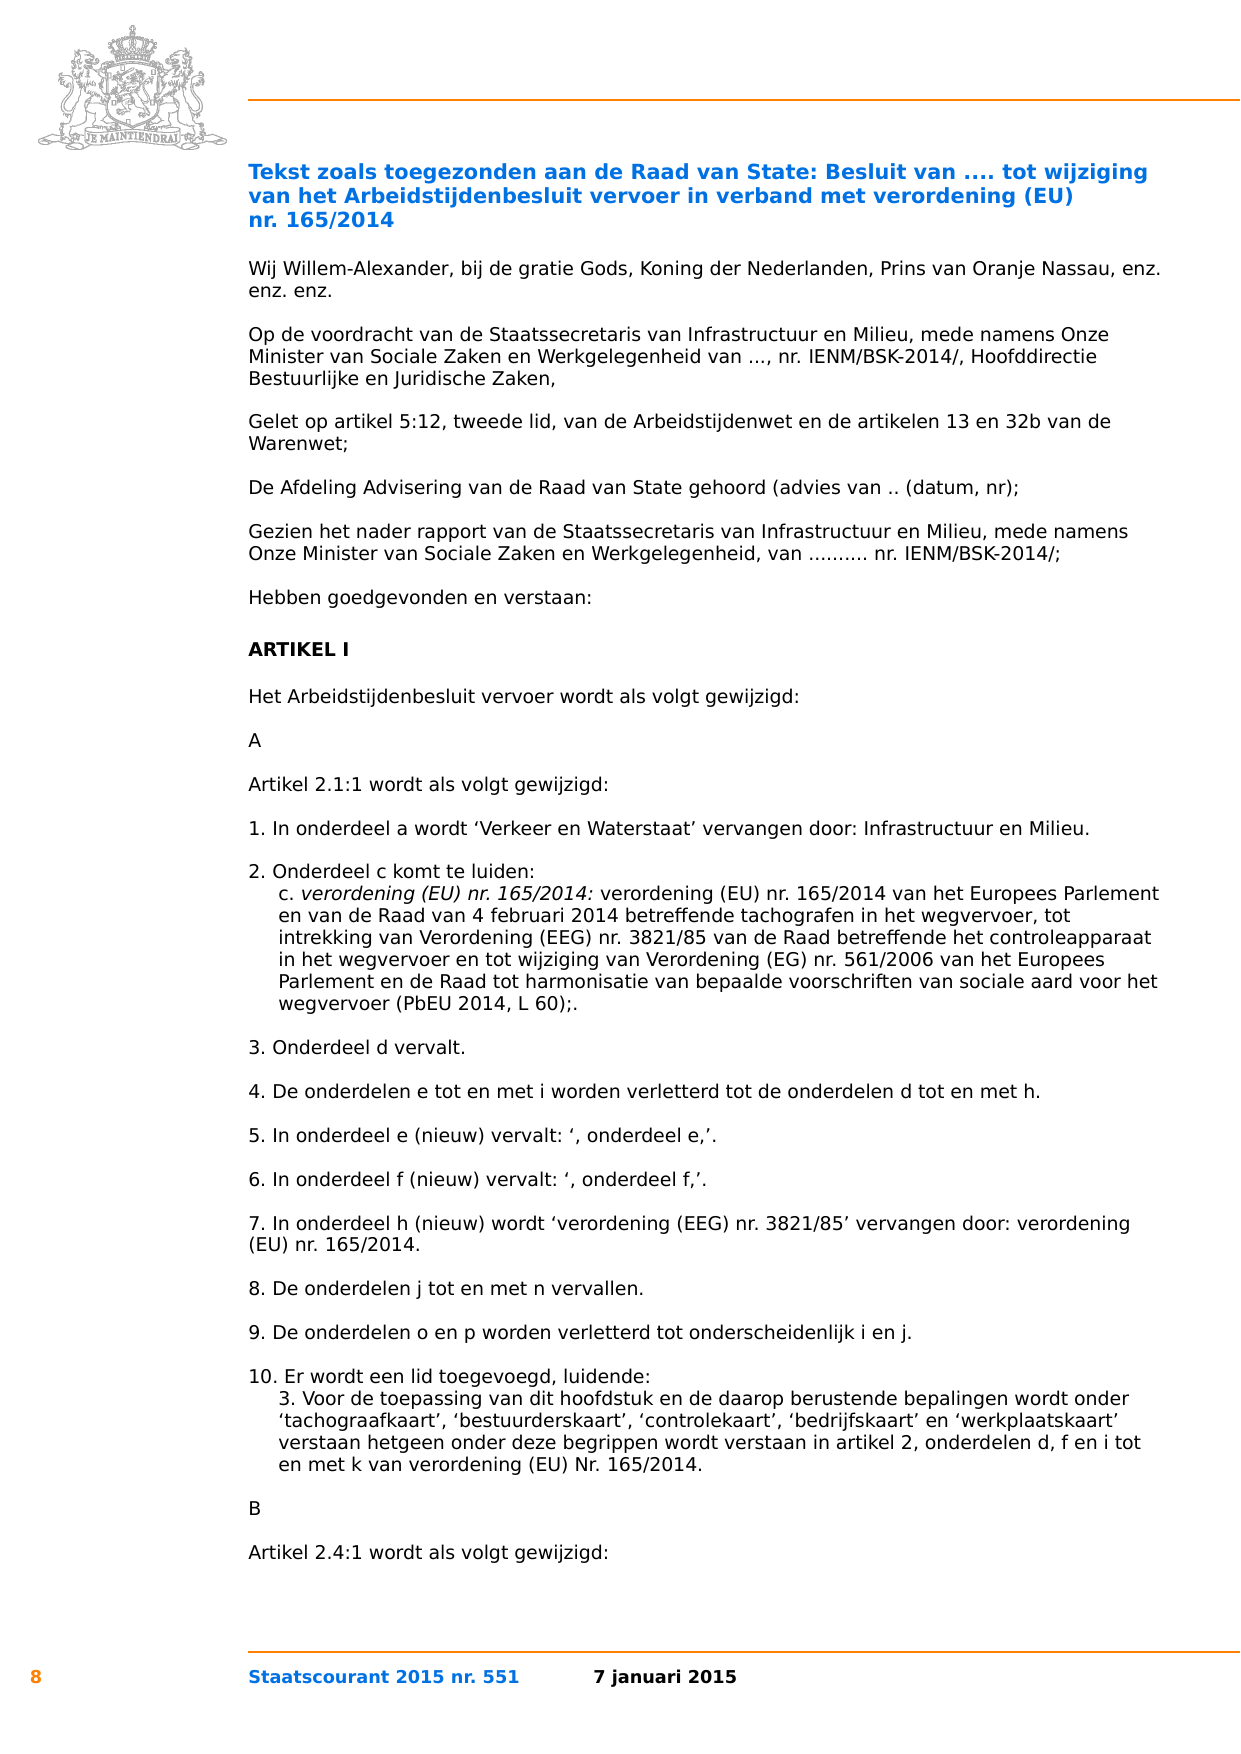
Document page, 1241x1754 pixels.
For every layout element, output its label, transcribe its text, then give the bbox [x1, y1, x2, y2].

text Wij Willem-Alexander, bij de gratie Gods, Koning der Nederlanden, Prins van Oranje Nassau, enz. enz. enz. [248, 258, 1163, 302]
text Gezien het nader rapport van de Staatssecretaris van Infrastructuur en Milieu, mede namens Onze Minister van Sociale Zaken en Werkgelegenheid, van .......... nr. IENM/BSK-2014/; [248, 521, 1163, 565]
text Artikel 2.1:1 wordt als volgt gewijzigd: [248, 773, 1163, 796]
text B [248, 1498, 1163, 1520]
text 5. In onderdeel e (nieuw) vervalt: ‘, onderdeel e,’. [248, 1125, 1163, 1147]
text 9. De onderdelen o en p worden verletterd tot onderscheidenlijk i en j. [248, 1322, 1163, 1344]
text Hebben goedgevonden en verstaan: [248, 587, 1163, 609]
text 8. De onderdelen j tot en met n vervallen. [248, 1278, 1163, 1300]
text Op de voordracht van de Staatssecretaris van Infrastructuur en Milieu, mede namens Onze Minister van Sociale Zaken en Werkgelegenheid van ..., nr. IENM/BSK-2014/, Hoofddirectie Bestuurlijke en Juridische Zaken, [248, 323, 1163, 389]
text 1. In onderdeel a wordt ‘Verkeer en Waterstaat’ vervangen door: Infrastructuur en Milieu. [248, 817, 1163, 839]
text 7. In onderdeel h (nieuw) wordt ‘verordening (EEG) nr. 3821/85’ vervangen door: verordening (EU) nr. 165/2014. [248, 1212, 1163, 1256]
text De Afdeling Advisering van de Raad van State gehoord (advies van .. (datum, nr); [248, 477, 1163, 499]
text 10. Er wordt een lid toegevoegd, luidende: [248, 1366, 1163, 1388]
text 3. Onderdeel d vervalt. [248, 1037, 1163, 1059]
text A [248, 730, 1163, 752]
text 4. De onderdelen e tot en met i worden verletterd tot de onderdelen d tot en met h. [248, 1081, 1163, 1103]
text Artikel 2.4:1 wordt als volgt gewijzigd: [248, 1542, 1163, 1563]
subtitle Tekst zoals toegezonden aan de Raad van State: Besluit van .... tot wijziging van het Arbeidstijdenbesluit vervoer in verband met verordening (EU) nr. 165/2014 [248, 160, 1163, 233]
text 2. Onderdeel c komt te luiden: [248, 861, 1163, 883]
text 6. In onderdeel f (nieuw) vervalt: ‘, onderdeel f,’. [248, 1168, 1163, 1191]
picture [38, 25, 227, 150]
text Het Arbeidstijdenbesluit vervoer wordt als volgt gewijzigd: [248, 686, 1163, 708]
text 3. Voor de toepassing van dit hoofdstuk en de daarop berustende bepalingen wordt onder ‘tachograafkaart’, ‘bestuurderskaart’, ‘controlekaart’, ‘bedrijfskaart’ en ‘werkplaatskaart’ verstaan hetgeen onder deze begrippen wordt verstaan in artikel 2, onderdelen d, f en i tot en met k van verordening (EU) Nr. 165/2014. [278, 1388, 1163, 1476]
text Gelet op artikel 5:12, tweede lid, van de Arbeidstijdenwet en de artikelen 13 en 32b van de Warenwet; [248, 411, 1163, 455]
text c. verordening (EU) nr. 165/2014: verordening (EU) nr. 165/2014 van het Europees Parlement en van de Raad van 4 februari 2014 betreffende tachografen in het wegvervoer, tot intrekking van Verordening (EEG) nr. 3821/85 van de Raad betreffende het controleapparaat in het wegvervoer en tot wijziging van Verordening (EG) nr. 561/2006 van het Europees Parlement en de Raad tot harmonisatie van bepaalde voorschriften van sociale aard voor het wegvervoer (PbEU 2014, L 60);. [278, 883, 1163, 1015]
subtitle ARTIKEL I [248, 639, 1163, 661]
